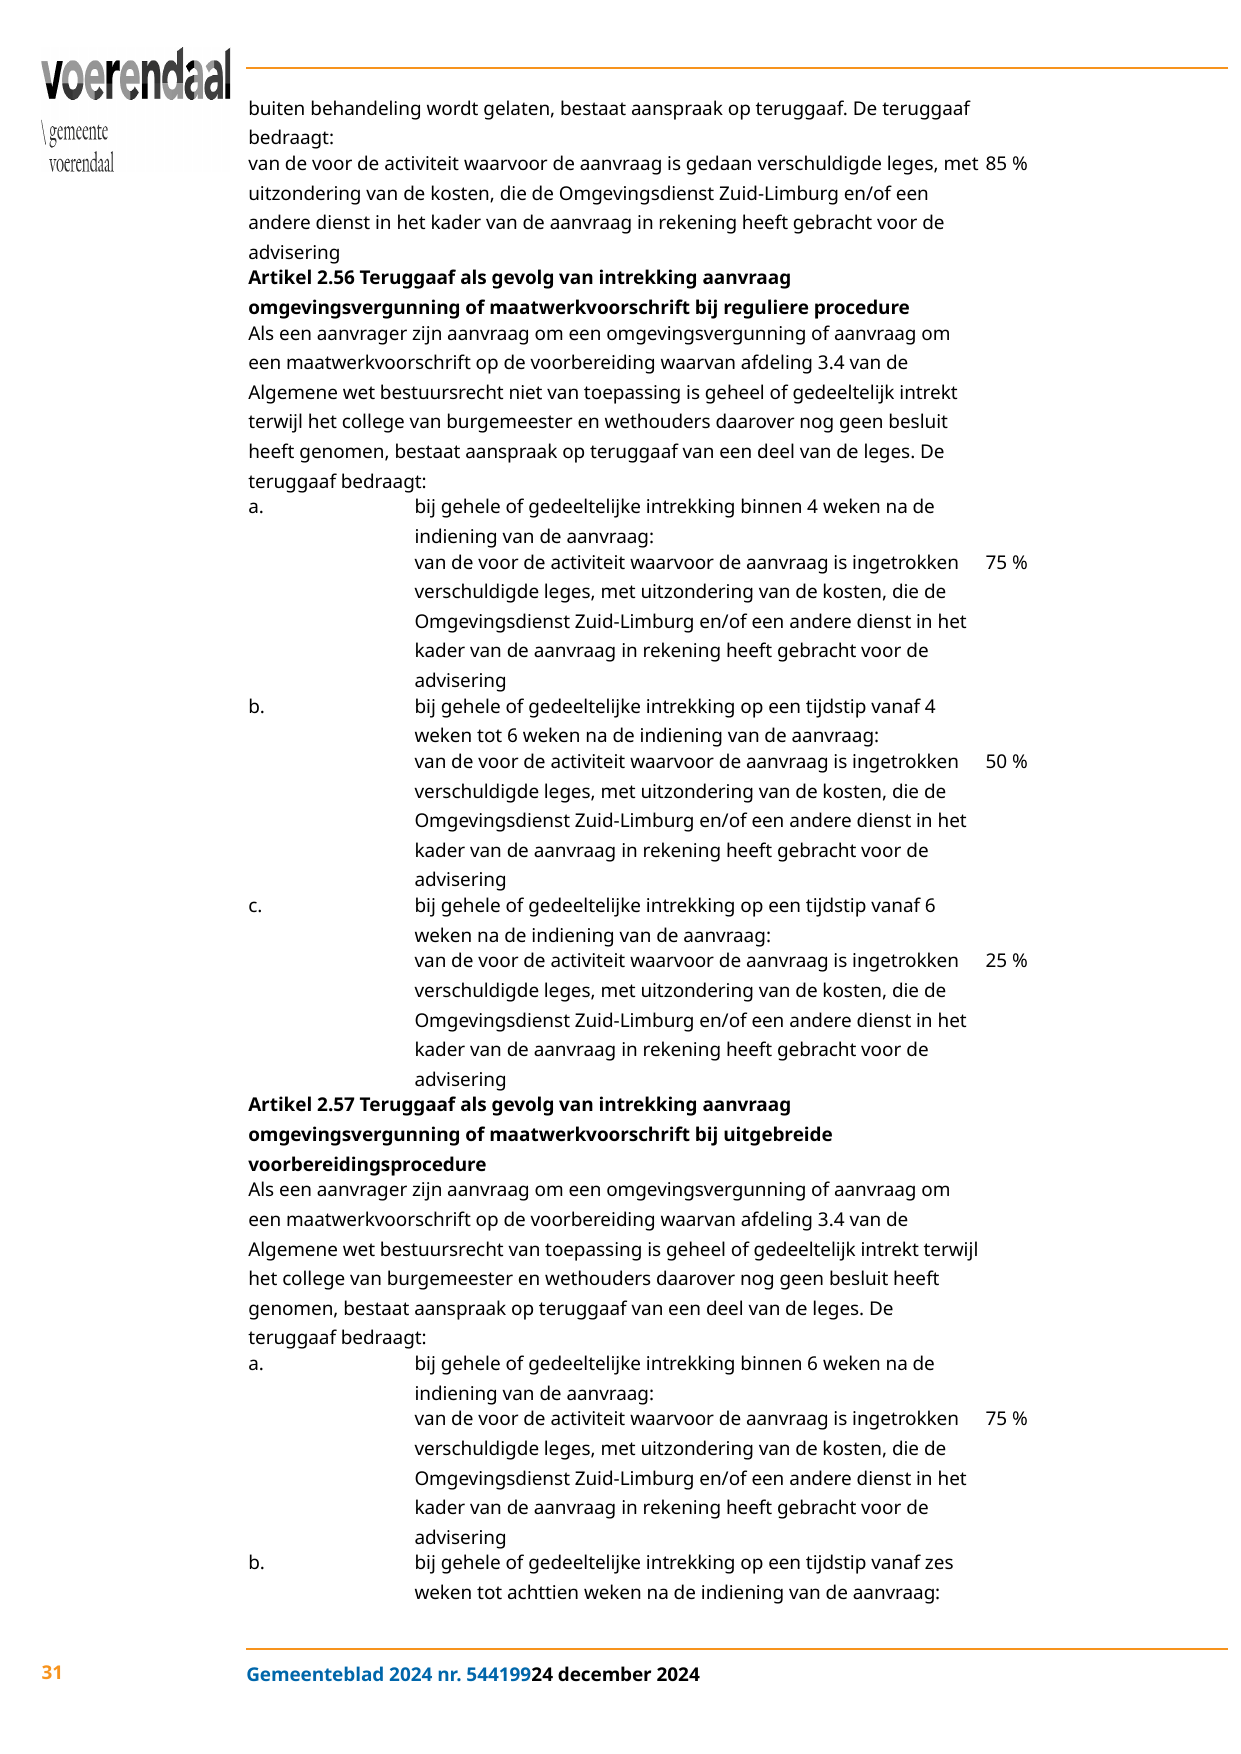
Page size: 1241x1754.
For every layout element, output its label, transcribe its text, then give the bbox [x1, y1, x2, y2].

table_cell [985, 265, 1152, 320]
table_cell [985, 1177, 1152, 1350]
table_cell b. [248, 1550, 414, 1605]
table_cell Artikel 2.57 Teruggaaf als gevolg van intrekking aanvraag omgevingsvergunning of maatwerkvoorschrift bij uitgebreide voorbereidingsprocedure [248, 1092, 985, 1177]
table_cell bij gehele of gedeeltelijke intrekking op een tijdstip vanaf 4 weken tot 6 weken na de indiening van de aanvraag: [414, 693, 985, 748]
table_cell van de voor de activiteit waarvoor de aanvraag is ingetrokken verschuldigde leges, met uitzondering van de kosten, die de Omgevingsdienst Zuid-Limburg en/of een andere dienst in het kader van de aanvraag in rekening heeft gebracht voor de advisering [414, 748, 985, 892]
table_cell [985, 693, 1152, 748]
table_cell Als een aanvrager zijn aanvraag om een omgevingsvergunning of aanvraag om een maatwerkvoorschrift op de voorbereiding waarvan afdeling 3.4 van de Algemene wet bestuursrecht van toepassing is geheel of gedeeltelijk intrekt terwijl het college van burgemeester en wethouders daarover nog geen besluit heeft genomen, bestaat aanspraak op teruggaaf van een deel van de leges. De teruggaaf bedraagt: [248, 1177, 985, 1350]
table_cell van de voor de activiteit waarvoor de aanvraag is gedaan verschuldigde leges, met uitzondering van de kosten, die de Omgevingsdienst Zuid-Limburg en/of een andere dienst in het kader van de aanvraag in rekening heeft gebracht voor de advisering [248, 150, 985, 264]
table_cell [985, 95, 1152, 150]
table_cell van de voor de activiteit waarvoor de aanvraag is ingetrokken verschuldigde leges, met uitzondering van de kosten, die de Omgevingsdienst Zuid-Limburg en/of een andere dienst in het kader van de aanvraag in rekening heeft gebracht voor de advisering [414, 948, 985, 1092]
table_cell bij gehele of gedeeltelijke intrekking op een tijdstip vanaf 6 weken na de indiening van de aanvraag: [414, 892, 985, 948]
table_cell [985, 892, 1152, 948]
table_cell b. [248, 693, 414, 748]
table_cell [248, 748, 414, 892]
table_cell [248, 1406, 414, 1549]
table_cell bij gehele of gedeeltelijke intrekking binnen 4 weken na de indiening van de aanvraag: [414, 494, 985, 549]
table_cell buiten behandeling wordt gelaten, bestaat aanspraak op teruggaaf. De teruggaaf bedraagt: [248, 95, 985, 150]
table_cell van de voor de activiteit waarvoor de aanvraag is ingetrokken verschuldigde leges, met uitzondering van de kosten, die de Omgevingsdienst Zuid-Limburg en/of een andere dienst in het kader van de aanvraag in rekening heeft gebracht voor de advisering [414, 549, 985, 693]
table_cell c. [248, 892, 414, 948]
table_cell bij gehele of gedeeltelijke intrekking binnen 6 weken na de indiening van de aanvraag: [414, 1350, 985, 1406]
table_cell 85 % [985, 150, 1152, 264]
table_cell [248, 549, 414, 693]
picture [41, 47, 231, 172]
table_cell a. [248, 1350, 414, 1406]
table_cell a. [248, 494, 414, 549]
table_cell bij gehele of gedeeltelijke intrekking op een tijdstip vanaf zes weken tot achttien weken na de indiening van de aanvraag: [414, 1550, 985, 1605]
table_cell [985, 1550, 1152, 1605]
table_cell [985, 1350, 1152, 1406]
table_cell [985, 1092, 1152, 1177]
table_cell 75 % [985, 1406, 1152, 1549]
table_cell 50 % [985, 748, 1152, 892]
table_cell 75 % [985, 549, 1152, 693]
table_cell Als een aanvrager zijn aanvraag om een omgevingsvergunning of aanvraag om een maatwerkvoorschrift op de voorbereiding waarvan afdeling 3.4 van de Algemene wet bestuursrecht niet van toepassing is geheel of gedeeltelijk intrekt terwijl het college van burgemeester en wethouders daarover nog geen besluit heeft genomen, bestaat aanspraak op teruggaaf van een deel van de leges. De teruggaaf bedraagt: [248, 320, 985, 493]
table_cell Artikel 2.56 Teruggaaf als gevolg van intrekking aanvraag omgevingsvergunning of maatwerkvoorschrift bij reguliere procedure [248, 265, 985, 320]
table_cell [248, 948, 414, 1092]
table_cell 25 % [985, 948, 1152, 1092]
table_cell [985, 320, 1152, 493]
table_cell van de voor de activiteit waarvoor de aanvraag is ingetrokken verschuldigde leges, met uitzondering van de kosten, die de Omgevingsdienst Zuid-Limburg en/of een andere dienst in het kader van de aanvraag in rekening heeft gebracht voor de advisering [414, 1406, 985, 1549]
table_cell [985, 494, 1152, 549]
